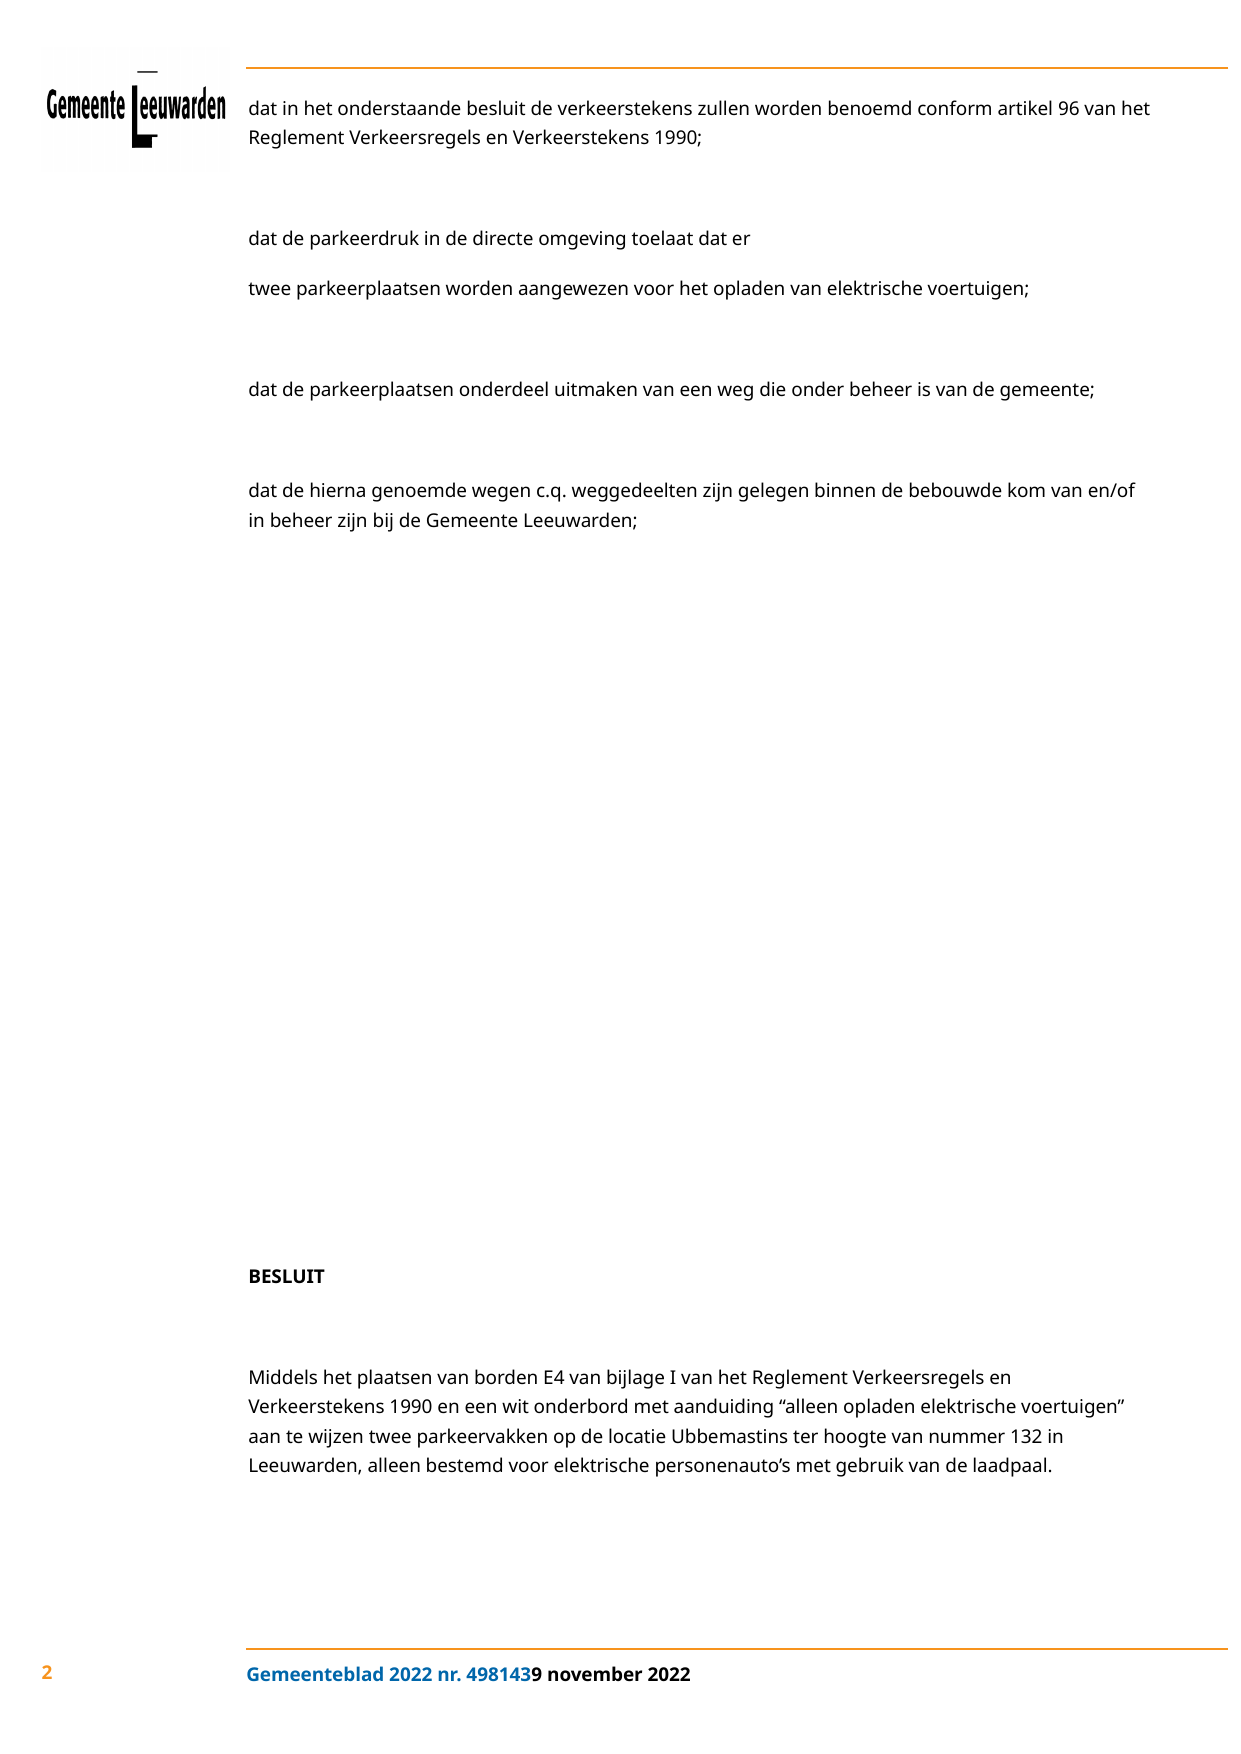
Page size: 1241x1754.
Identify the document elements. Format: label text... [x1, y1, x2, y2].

text BESLUIT [248, 1263, 1152, 1289]
text dat de parkeerplaatsen onderdeel uitmaken van een weg die onder beheer is van de gemeente; [248, 376, 1152, 402]
picture [41, 47, 231, 172]
text twee parkeerplaatsen worden aangewezen voor het opladen van elektrische voertuigen; [248, 276, 1152, 301]
text Middels het plaatsen van borden E4 van bijlage I van het Reglement Verkeersregels en Verkeerstekens 1990 en een wit onderbord met aanduiding “alleen opladen elektrische voertuigen” aan te wijzen twee parkeervakken op de locatie Ubbemastins ter hoogte van nummer 132 in Leeuwarden, alleen bestemd voor elektrische personenauto’s met gebruik van de laadpaal. [248, 1364, 1152, 1478]
text dat de parkeerdruk in de directe omgeving toelaat dat er [248, 225, 1152, 251]
text dat in het onderstaande besluit de verkeerstekens zullen worden benoemd conform artikel 96 van het Reglement Verkeersregels en Verkeerstekens 1990; [248, 95, 1152, 150]
text dat de hierna genoemde wegen c.q. weggedeelten zijn gelegen binnen de bebouwde kom van en/of in beheer zijn bij de Gemeente Leeuwarden; [248, 477, 1152, 533]
